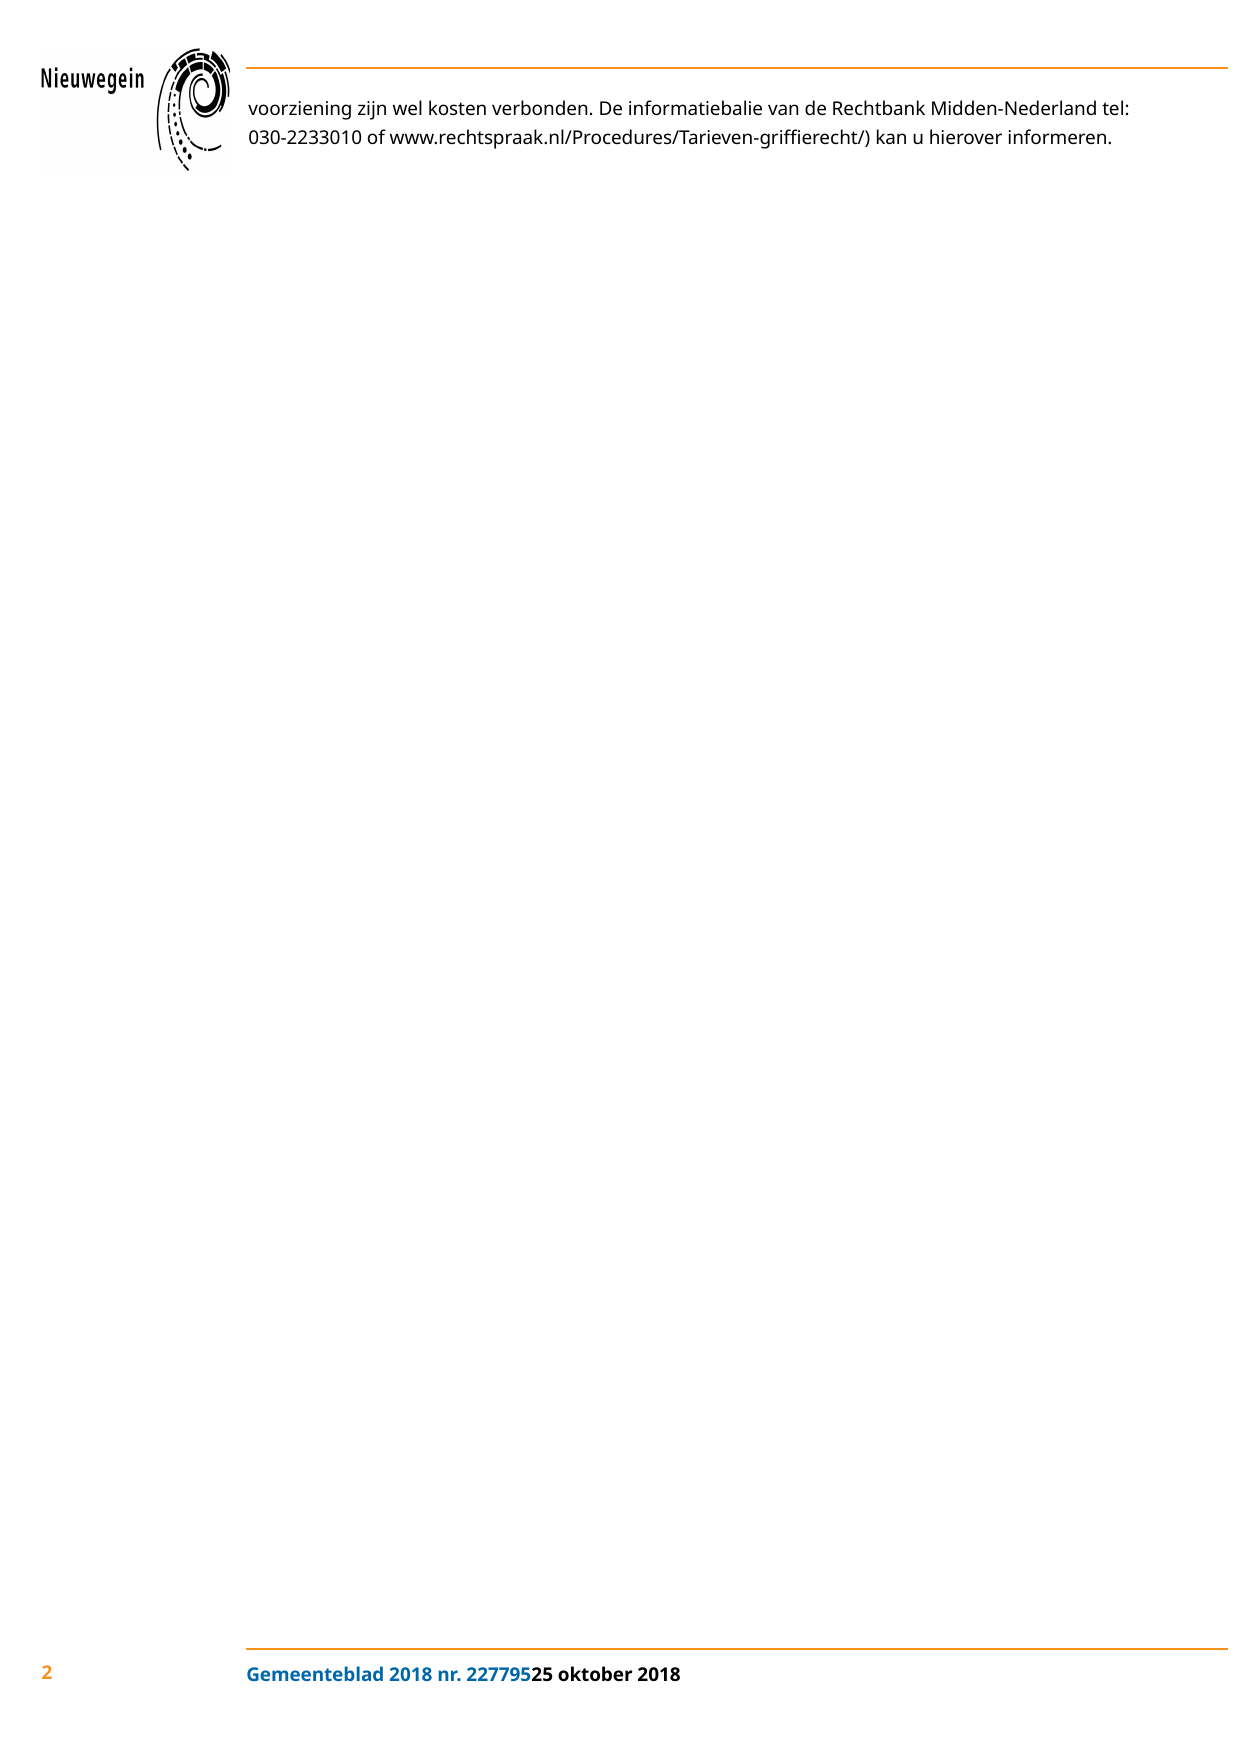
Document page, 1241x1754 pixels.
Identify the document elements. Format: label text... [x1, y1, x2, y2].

text voorziening zijn wel kosten verbonden. De informatiebalie van de Rechtbank Midden-Nederland tel: 030-2233010 of www.rechtspraak.nl/Procedures/Tarieven-griffierecht/) kan u hierover informeren. [248, 95, 1152, 150]
picture [41, 47, 231, 172]
